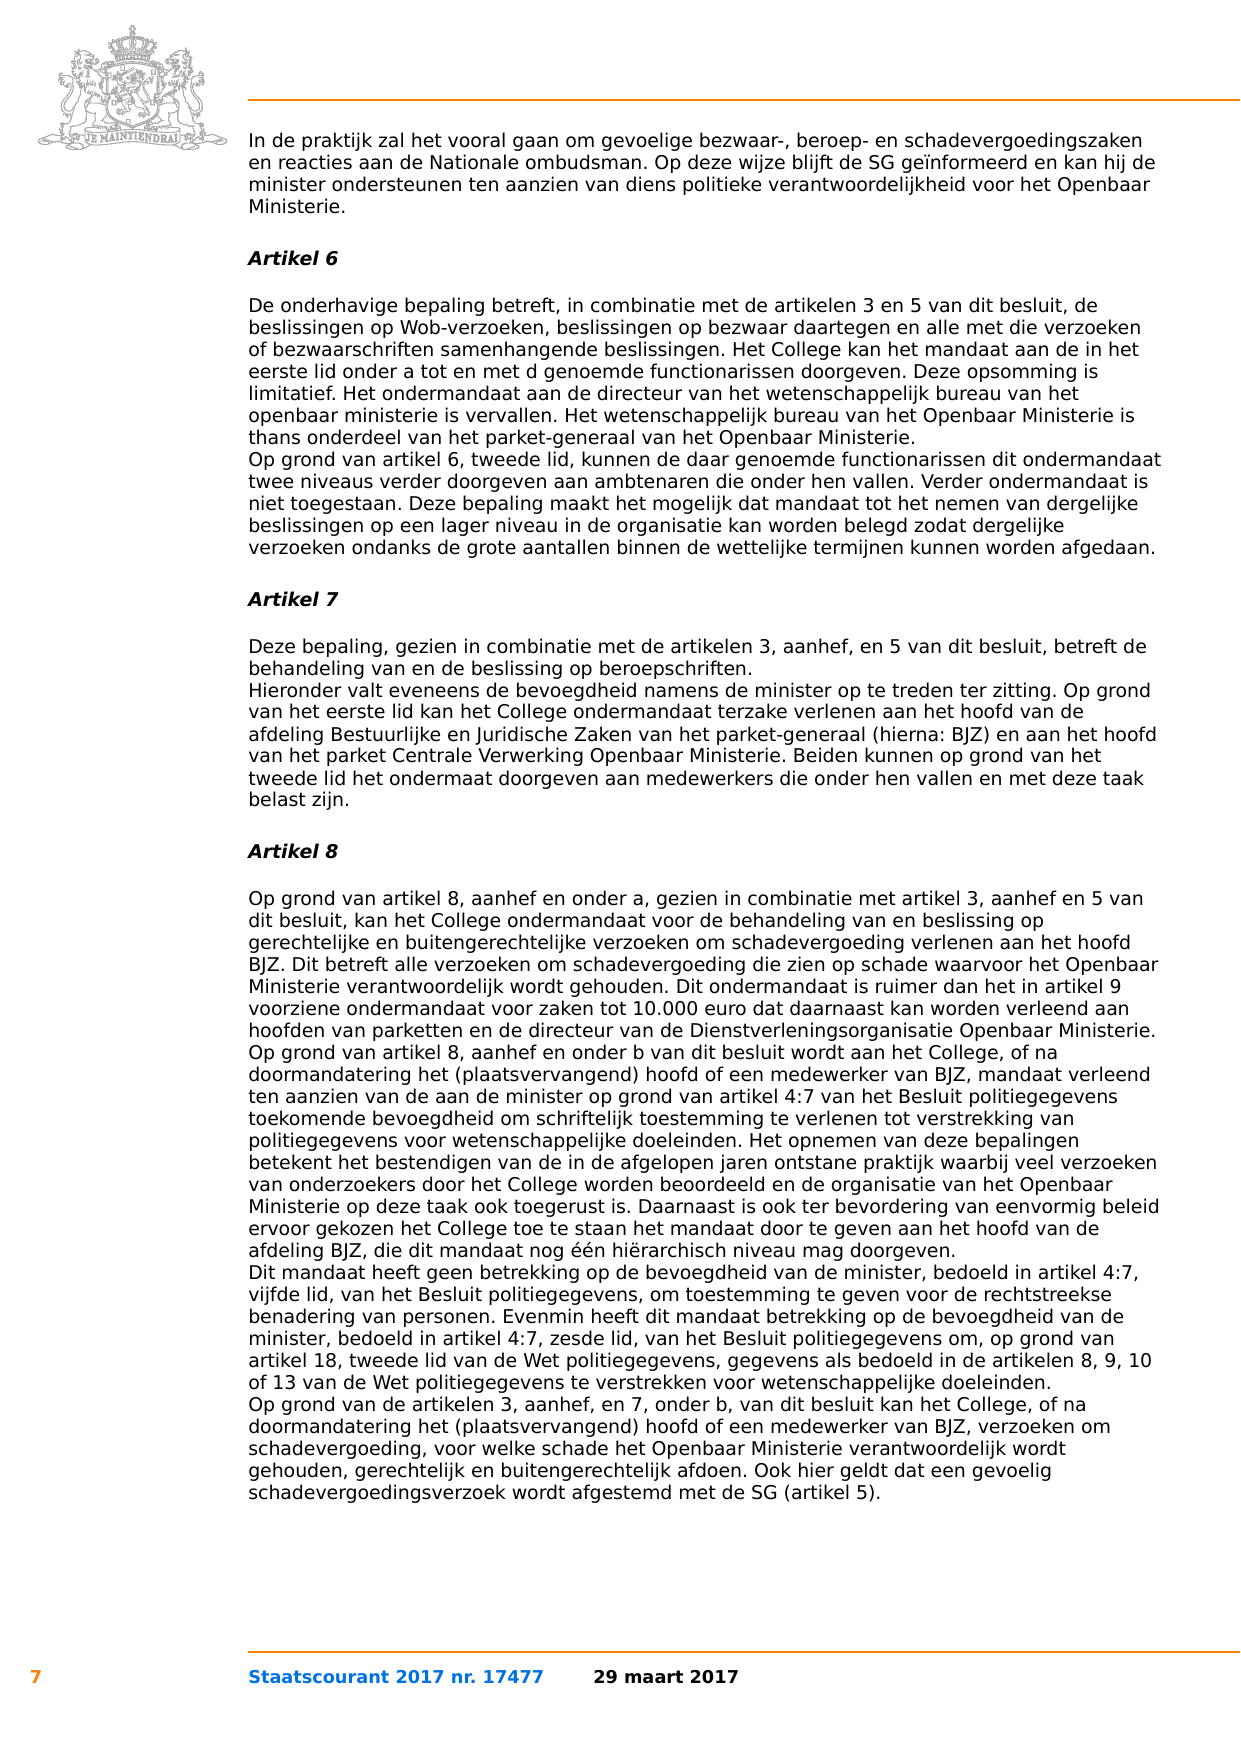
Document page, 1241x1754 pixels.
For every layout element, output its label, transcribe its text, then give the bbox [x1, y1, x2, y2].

text Deze bepaling, gezien in combinatie met de artikelen 3, aanhef, en 5 van dit besluit, betreft de behandeling van en de beslissing op beroepschriften. [248, 636, 1163, 679]
text Hieronder valt eveneens de bevoegdheid namens de minister op te treden ter zitting. Op grond van het eerste lid kan het College ondermandaat terzake verlenen aan het hoofd van de afdeling Bestuurlijke en Juridische Zaken van het parket-generaal (hierna: BJZ) en aan het hoofd van het parket Centrale Verwerking Openbaar Ministerie. Beiden kunnen op grond van het tweede lid het ondermaat doorgeven aan medewerkers die onder hen vallen en met deze taak belast zijn. [248, 679, 1163, 811]
text In de praktijk zal het vooral gaan om gevoelige bezwaar-, beroep- en schadevergoedingszaken en reacties aan de Nationale ombudsman. Op deze wijze blijft de SG geïnformeerd en kan hij de minister ondersteunen ten aanzien van diens politieke verantwoordelijkheid voor het Openbaar Ministerie. [248, 130, 1163, 218]
text Op grond van de artikelen 3, aanhef, en 7, onder b, van dit besluit kan het College, of na doormandatering het (plaatsvervangend) hoofd of een medewerker van BJZ, verzoeken om schadevergoeding, voor welke schade het Openbaar Ministerie verantwoordelijk wordt gehouden, gerechtelijk en buitengerechtelijk afdoen. Ook hier geldt dat een gevoelig schadevergoedingsverzoek wordt afgestemd met de SG (artikel 5). [248, 1394, 1163, 1504]
text Op grond van artikel 8, aanhef en onder b van dit besluit wordt aan het College, of na doormandatering het (plaatsvervangend) hoofd of een medewerker van BJZ, mandaat verleend ten aanzien van de aan de minister op grond van artikel 4:7 van het Besluit politiegegevens toekomende bevoegdheid om schriftelijk toestemming te verlenen tot verstrekking van politiegegevens voor wetenschappelijke doeleinden. Het opnemen van deze bepalingen betekent het bestendigen van de in de afgelopen jaren ontstane praktijk waarbij veel verzoeken van onderzoekers door het College worden beoordeeld en de organisatie van het Openbaar Ministerie op deze taak ook toegerust is. Daarnaast is ook ter bevordering van eenvormig beleid ervoor gekozen het College toe te staan het mandaat door te geven aan het hoofd van de afdeling BJZ, die dit mandaat nog één hiërarchisch niveau mag doorgeven. [248, 1042, 1163, 1262]
subtitle Artikel 7 [248, 588, 1163, 611]
picture [38, 25, 227, 150]
text Op grond van artikel 8, aanhef en onder a, gezien in combinatie met artikel 3, aanhef en 5 van dit besluit, kan het College ondermandaat voor de behandeling van en beslissing op gerechtelijke en buitengerechtelijke verzoeken om schadevergoeding verlenen aan het hoofd BJZ. Dit betreft alle verzoeken om schadevergoeding die zien op schade waarvoor het Openbaar Ministerie verantwoordelijk wordt gehouden. Dit ondermandaat is ruimer dan het in artikel 9 voorziene ondermandaat voor zaken tot 10.000 euro dat daarnaast kan worden verleend aan hoofden van parketten en de directeur van de Dienstverleningsorganisatie Openbaar Ministerie. [248, 888, 1163, 1042]
text Dit mandaat heeft geen betrekking op de bevoegdheid van de minister, bedoeld in artikel 4:7, vijfde lid, van het Besluit politiegegevens, om toestemming te geven voor de rechtstreekse benadering van personen. Evenmin heeft dit mandaat betrekking op de bevoegdheid van de minister, bedoeld in artikel 4:7, zesde lid, van het Besluit politiegegevens om, op grond van artikel 18, tweede lid van de Wet politiegegevens, gegevens als bedoeld in de artikelen 8, 9, 10 of 13 van de Wet politiegegevens te verstrekken voor wetenschappelijke doeleinden. [248, 1262, 1163, 1394]
subtitle Artikel 6 [248, 248, 1163, 270]
text Op grond van artikel 6, tweede lid, kunnen de daar genoemde functionarissen dit ondermandaat twee niveaus verder doorgeven aan ambtenaren die onder hen vallen. Verder ondermandaat is niet toegestaan. Deze bepaling maakt het mogelijk dat mandaat tot het nemen van dergelijke beslissingen op een lager niveau in de organisatie kan worden belegd zodat dergelijke verzoeken ondanks de grote aantallen binnen de wettelijke termijnen kunnen worden afgedaan. [248, 449, 1163, 558]
subtitle Artikel 8 [248, 841, 1163, 863]
text De onderhavige bepaling betreft, in combinatie met de artikelen 3 en 5 van dit besluit, de beslissingen op Wob-verzoeken, beslissingen op bezwaar daartegen en alle met die verzoeken of bezwaarschriften samenhangende beslissingen. Het College kan het mandaat aan de in het eerste lid onder a tot en met d genoemde functionarissen doorgeven. Deze opsomming is limitatief. Het ondermandaat aan de directeur van het wetenschappelijk bureau van het openbaar ministerie is vervallen. Het wetenschappelijk bureau van het Openbaar Ministerie is thans onderdeel van het parket-generaal van het Openbaar Ministerie. [248, 295, 1163, 449]
